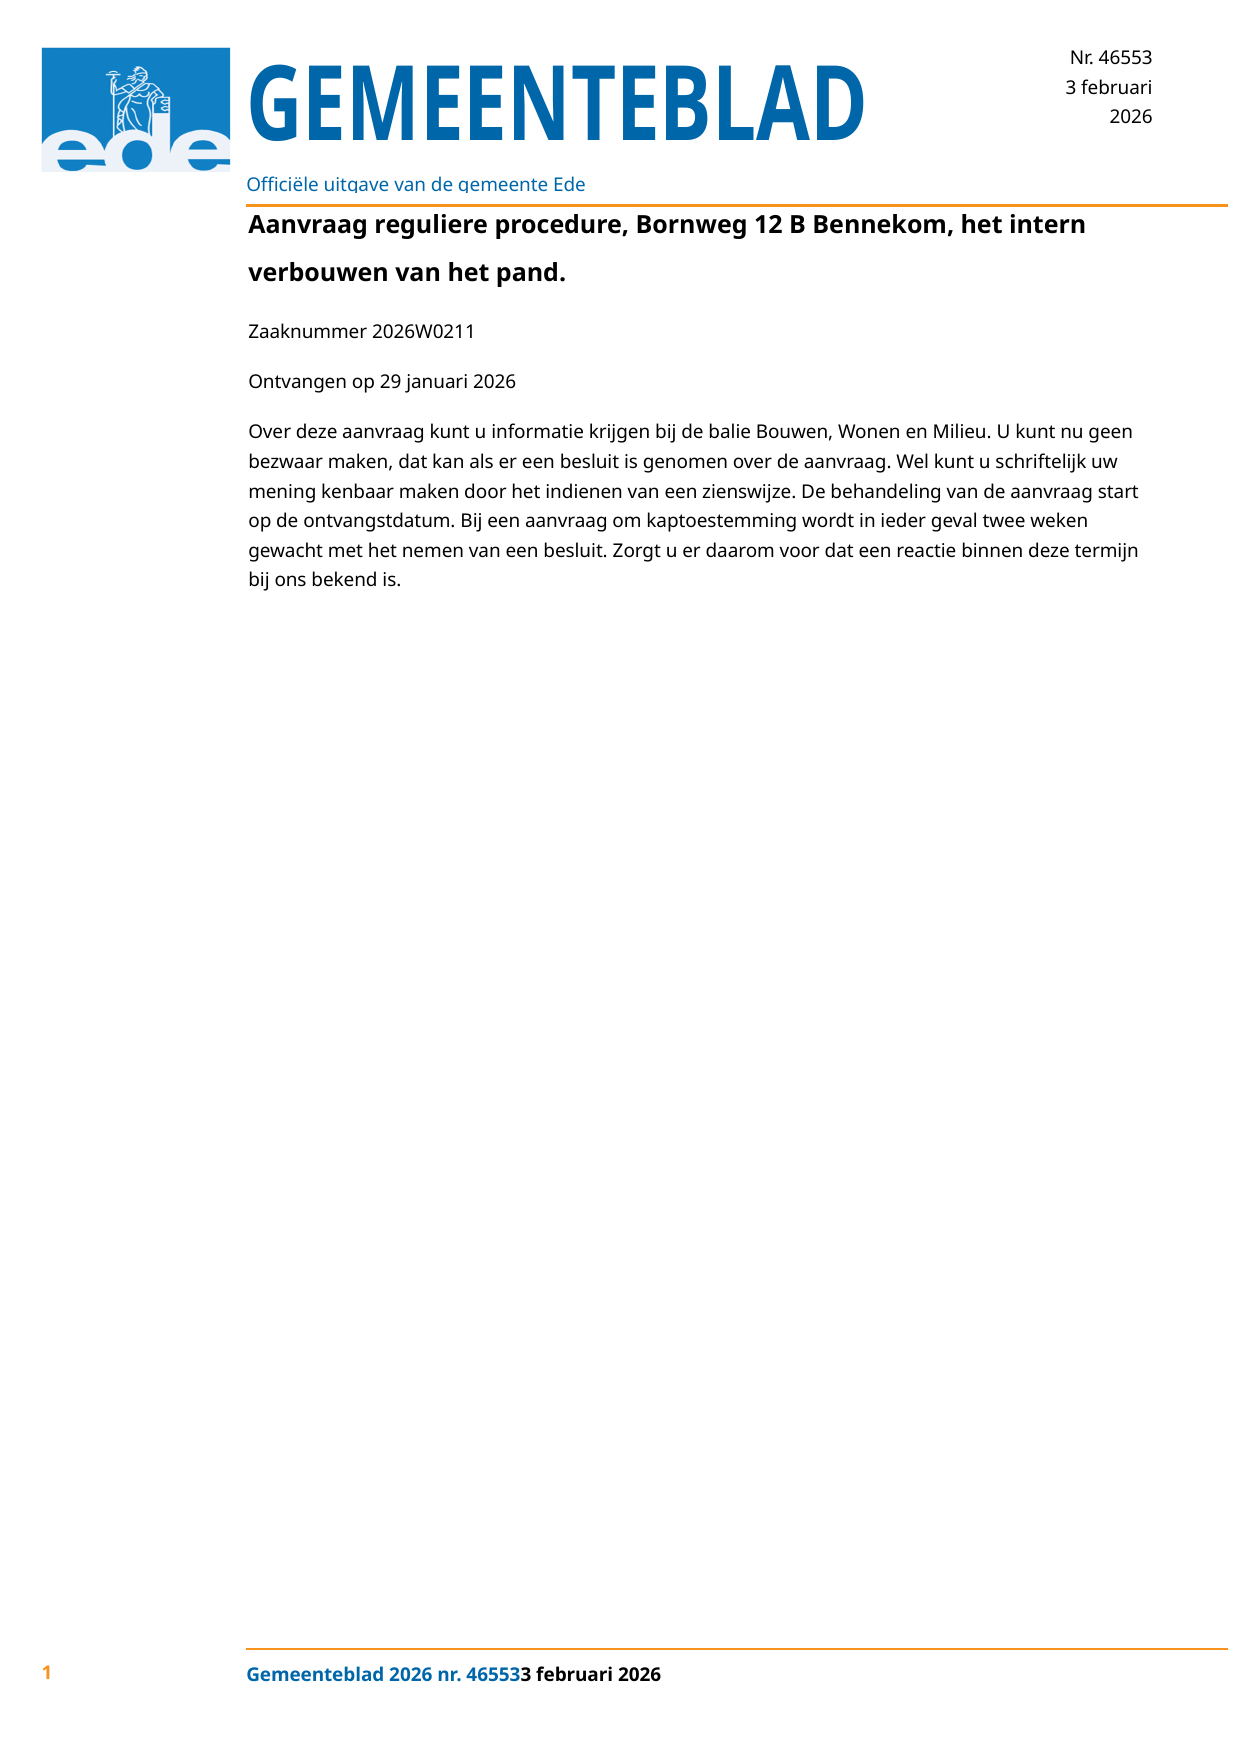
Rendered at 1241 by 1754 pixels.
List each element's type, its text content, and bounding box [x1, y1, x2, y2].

text Over deze aanvraag kunt u informatie krijgen bij de balie Bouwen, Wonen en Milieu. U kunt nu geen bezwaar maken, dat kan als er een besluit is genomen over de aanvraag. Wel kunt u schriftelijk uw mening kenbaar maken door het indienen van een zienswijze. De behandeling van de aanvraag start op de ontvangstdatum. Bij een aanvraag om kaptoestemming wordt in ieder geval twee weken gewacht met het nemen van een besluit. Zorgt u er daarom voor dat een reactie binnen deze termijn bij ons bekend is. [248, 419, 1152, 592]
text Zaaknummer 2026W0211 [248, 318, 1152, 344]
text Ontvangen op 29 januari 2026 [248, 368, 1152, 394]
picture [41, 47, 231, 172]
text Aanvraag reguliere procedure, Bornweg 12 B Bennekom, het intern verbouwen van het pand. [248, 207, 1152, 288]
